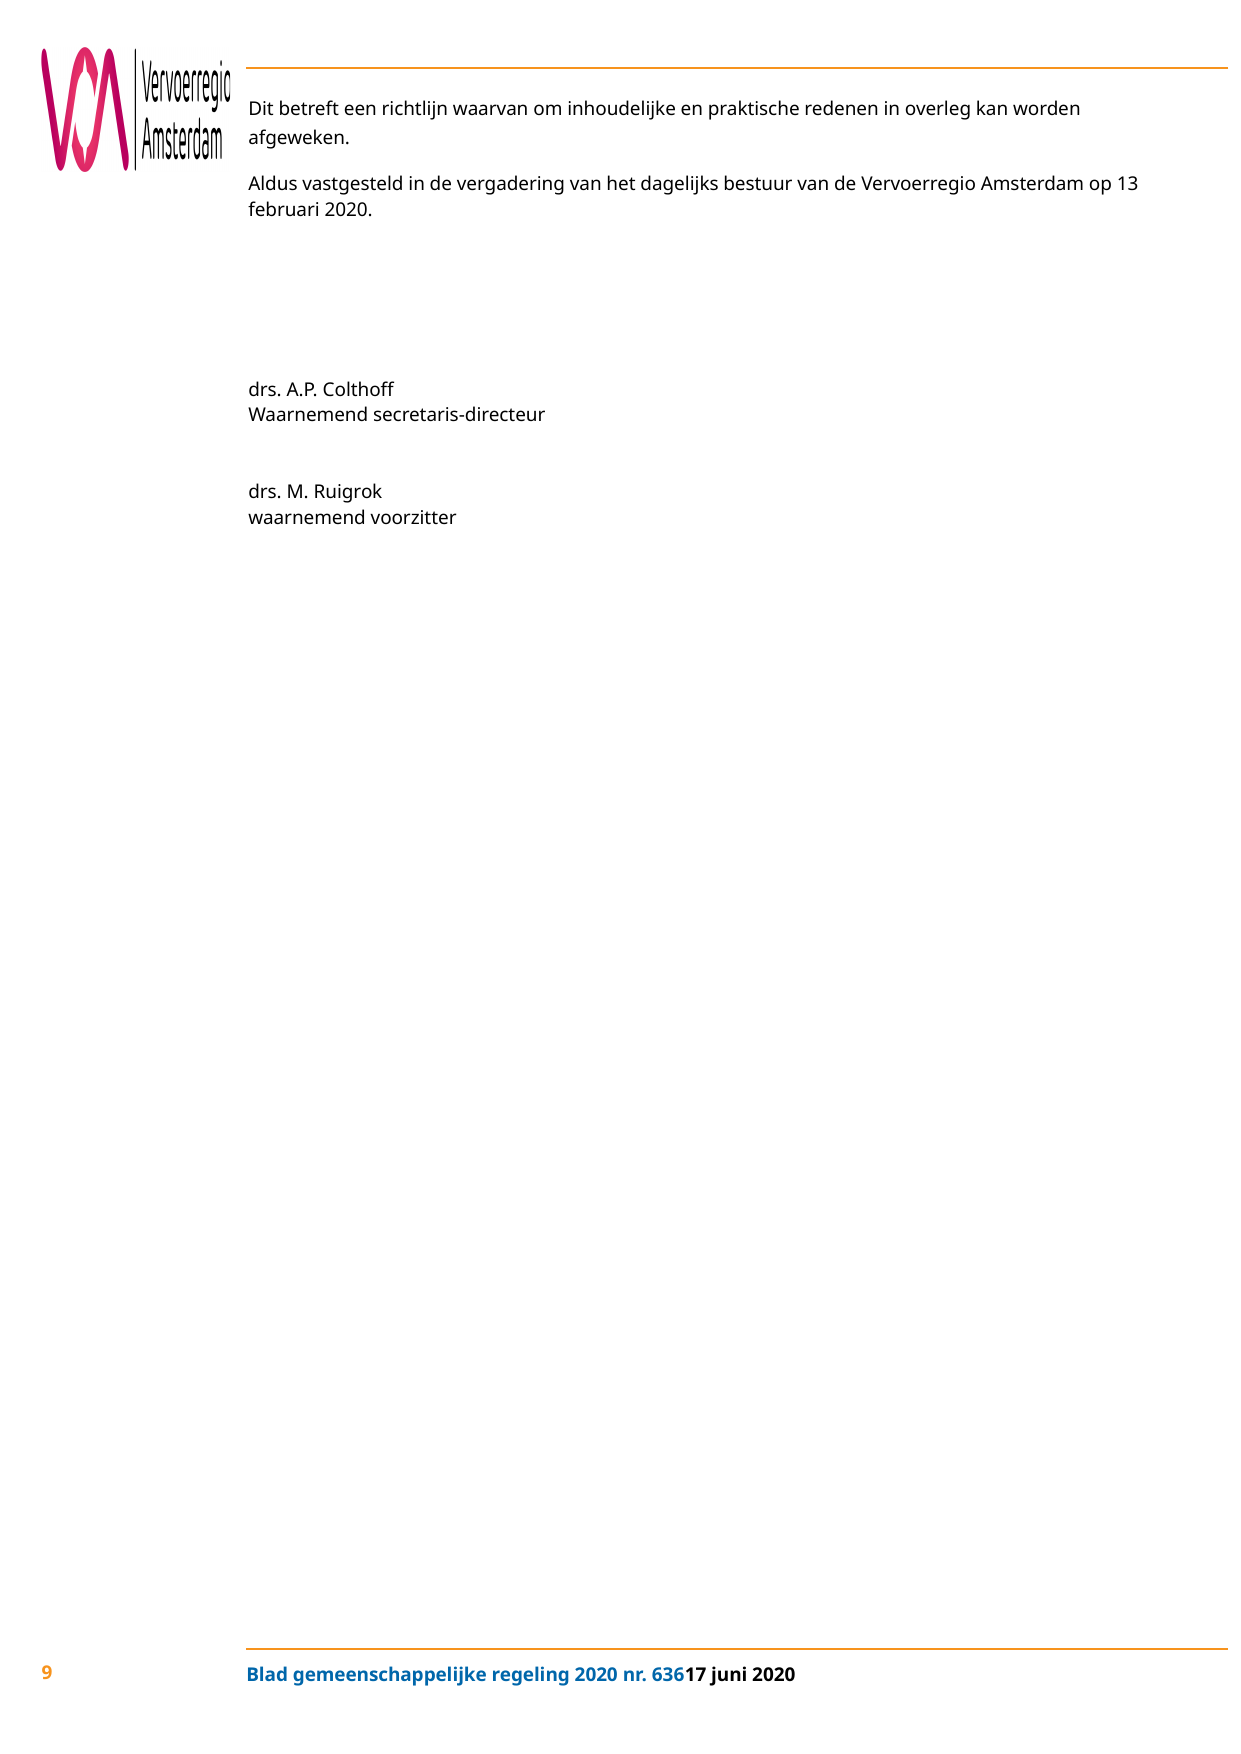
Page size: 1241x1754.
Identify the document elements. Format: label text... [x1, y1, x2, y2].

picture [41, 47, 231, 172]
text drs. M. Ruigrok [248, 479, 1152, 504]
text Waarnemend secretaris-directeur [248, 402, 1152, 427]
text Dit betreft een richtlijn waarvan om inhoudelijke en praktische redenen in overleg kan worden afgeweken. [248, 95, 1152, 150]
text Aldus vastgesteld in de vergadering van het dagelijks bestuur van de Vervoerregio Amsterdam op 13 februari 2020. [248, 170, 1152, 221]
text waarnemend voorzitter [248, 504, 1152, 530]
text drs. A.P. Colthoff [248, 376, 1152, 402]
